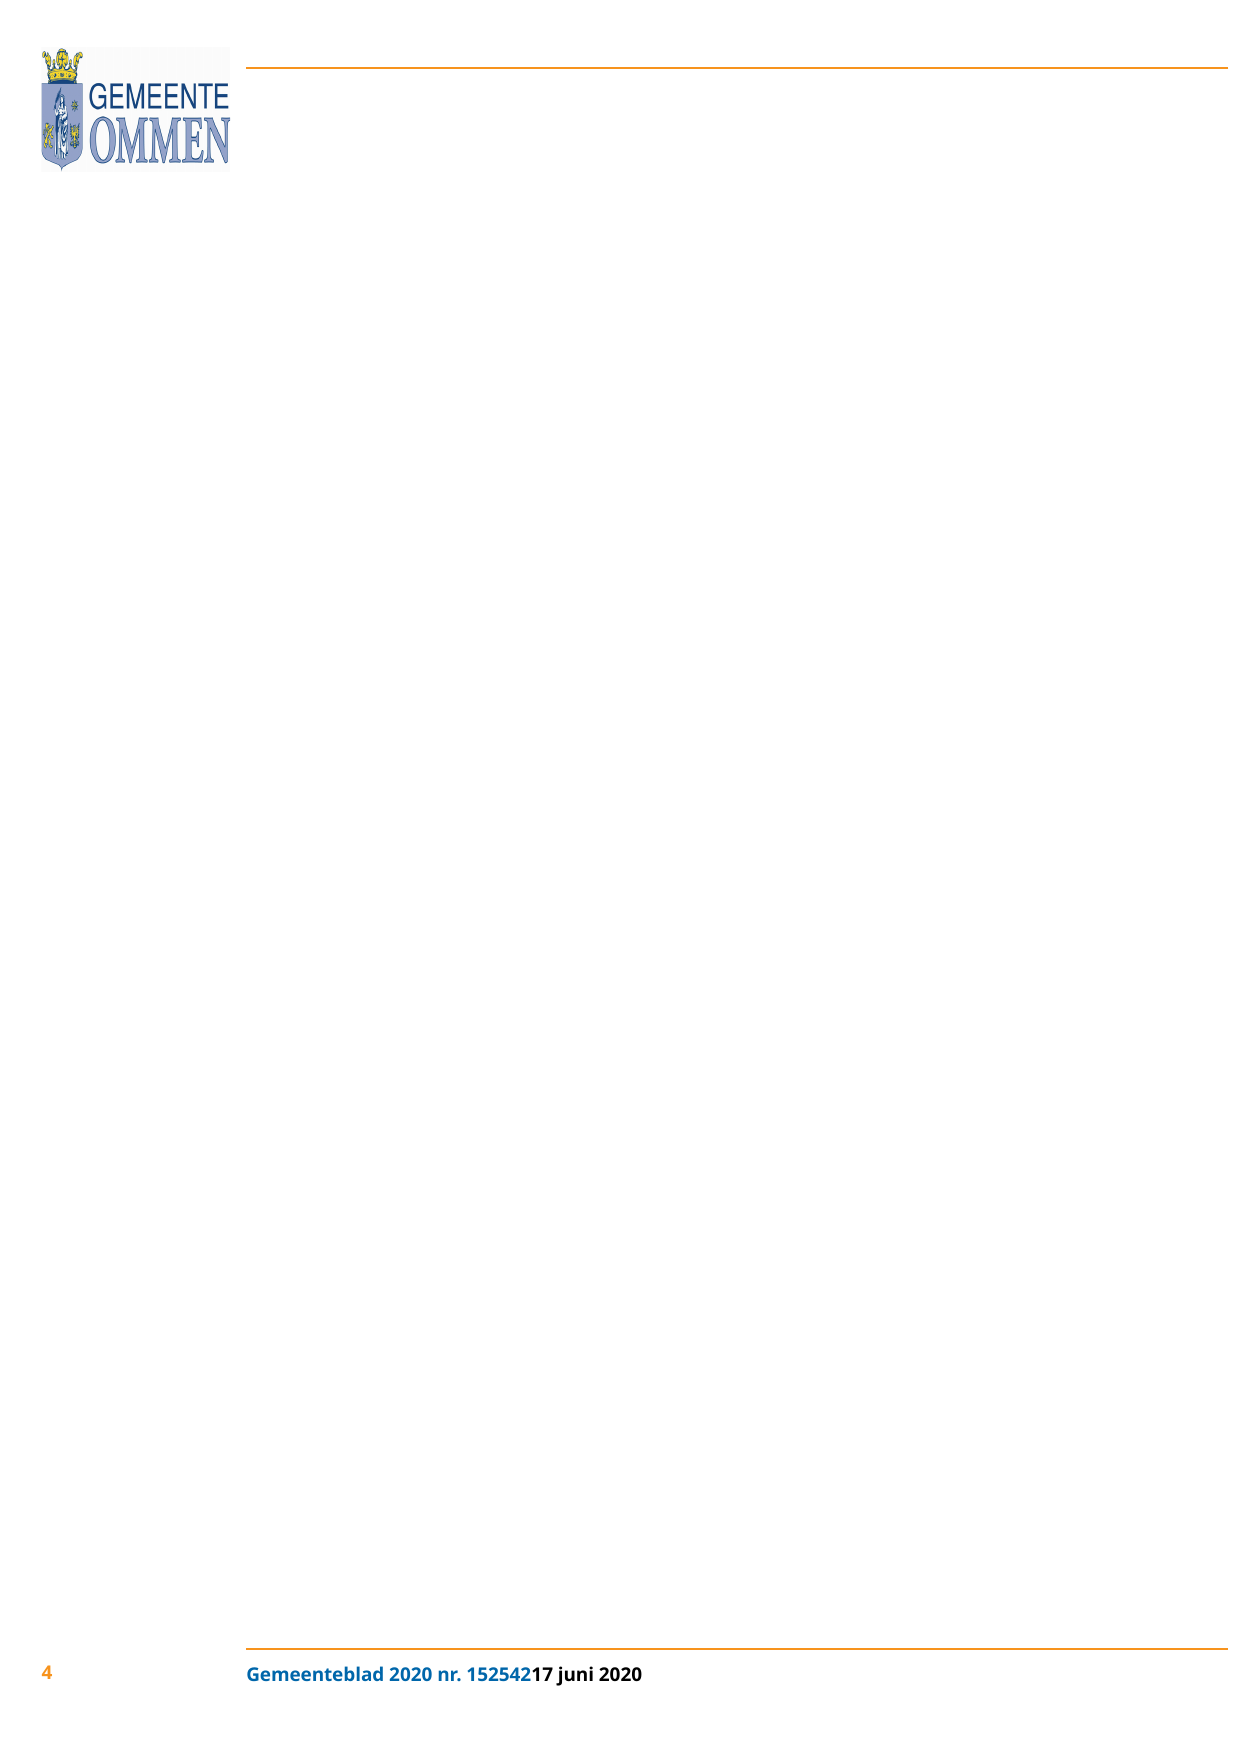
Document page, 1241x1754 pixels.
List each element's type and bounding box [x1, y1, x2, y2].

picture [41, 47, 231, 172]
